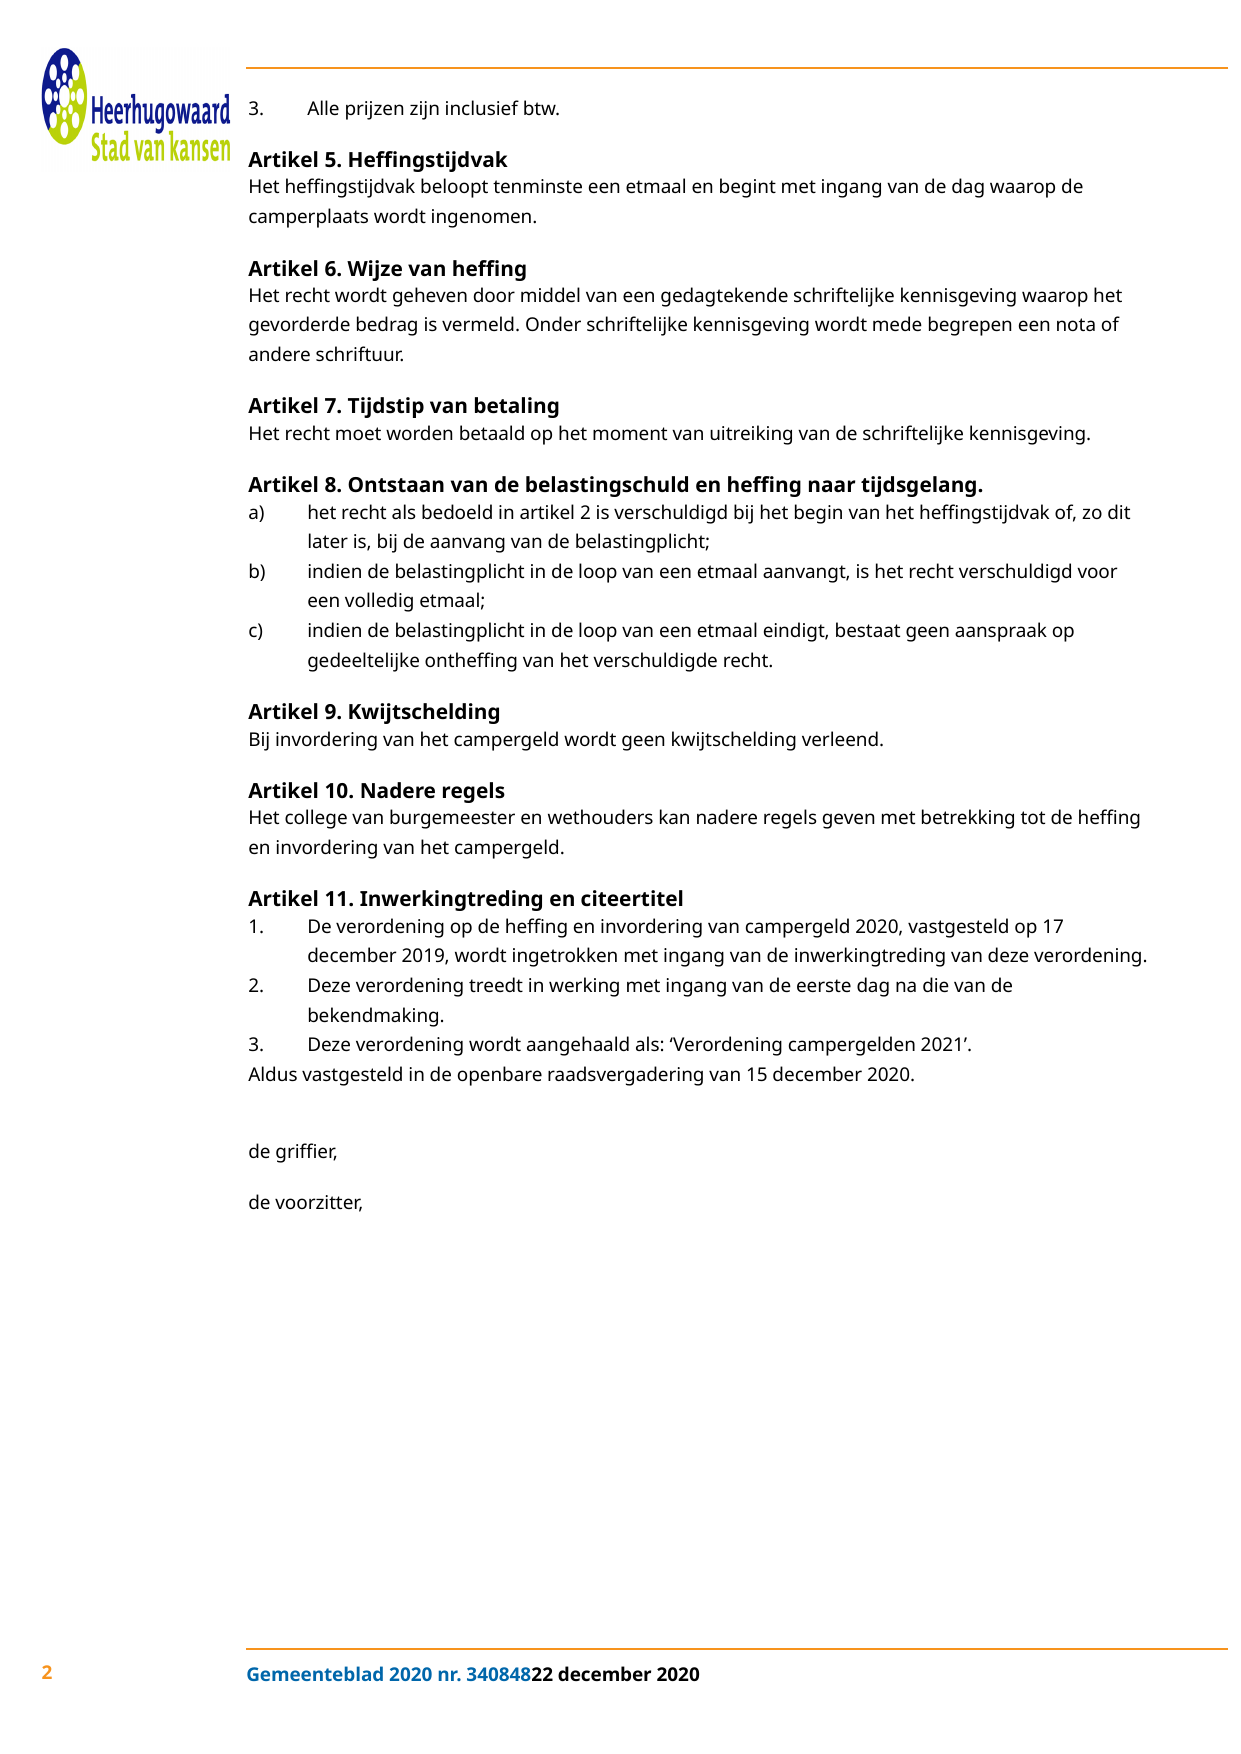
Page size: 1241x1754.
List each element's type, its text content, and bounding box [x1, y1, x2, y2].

picture [41, 47, 231, 172]
text Artikel 11. Inwerkingtreding en citeertitel [248, 884, 1152, 913]
text Het heffingstijdvak beloopt tenminste een etmaal en begint met ingang van de dag waarop de camperplaats wordt ingenomen. [248, 174, 1152, 229]
text Artikel 5. Heffingstijdvak [248, 145, 1152, 174]
text Het college van burgemeester en wethouders kan nadere regels geven met betrekking tot de heffing en invordering van het campergeld. [248, 804, 1152, 860]
list De verordening op de heffing en invordering van campergeld 2020, vastgesteld op 17 december 2019, wordt ingetrokken met ingang van de inwerkingtreding van deze verordening. [248, 913, 1152, 968]
text Het recht moet worden betaald op het moment van uitreiking van de schriftelijke kennisgeving. [248, 420, 1152, 446]
list indien de belastingplicht in de loop van een etmaal aanvangt, is het recht verschuldigd voor een volledig etmaal; [248, 558, 1152, 613]
text Bij invordering van het campergeld wordt geen kwijtschelding verleend. [248, 726, 1152, 751]
list Deze verordening wordt aangehaald als: ‘Verordening campergelden 2021’. [248, 1031, 1152, 1057]
list Alle prijzen zijn inclusief btw. [248, 95, 1152, 121]
text Artikel 10. Nadere regels [248, 776, 1152, 804]
text Artikel 7. Tijdstip van betaling [248, 392, 1152, 420]
list het recht als bedoeld in artikel 2 is verschuldigd bij het begin van het heffingstijdvak of, zo dit later is, bij de aanvang van de belastingplicht; [248, 499, 1152, 554]
list Deze verordening treedt in werking met ingang van de eerste dag na die van de bekendmaking. [248, 972, 1152, 1027]
text de griffier, [248, 1138, 1152, 1164]
text Artikel 9. Kwijtschelding [248, 697, 1152, 726]
text Artikel 8. Ontstaan van de belastingschuld en heffing naar tijdsgelang. [248, 471, 1152, 499]
list indien de belastingplicht in de loop van een etmaal eindigt, bestaat geen aanspraak op gedeeltelijke ontheffing van het verschuldigde recht. [248, 617, 1152, 673]
text de voorzitter, [248, 1189, 1152, 1215]
text Aldus vastgesteld in de openbare raadsvergadering van 15 december 2020. [248, 1061, 1152, 1087]
text Artikel 6. Wijze van heffing [248, 254, 1152, 282]
text Het recht wordt geheven door middel van een gedagtekende schriftelijke kennisgeving waarop het gevorderde bedrag is vermeld. Onder schriftelijke kennisgeving wordt mede begrepen een nota of andere schriftuur. [248, 282, 1152, 367]
